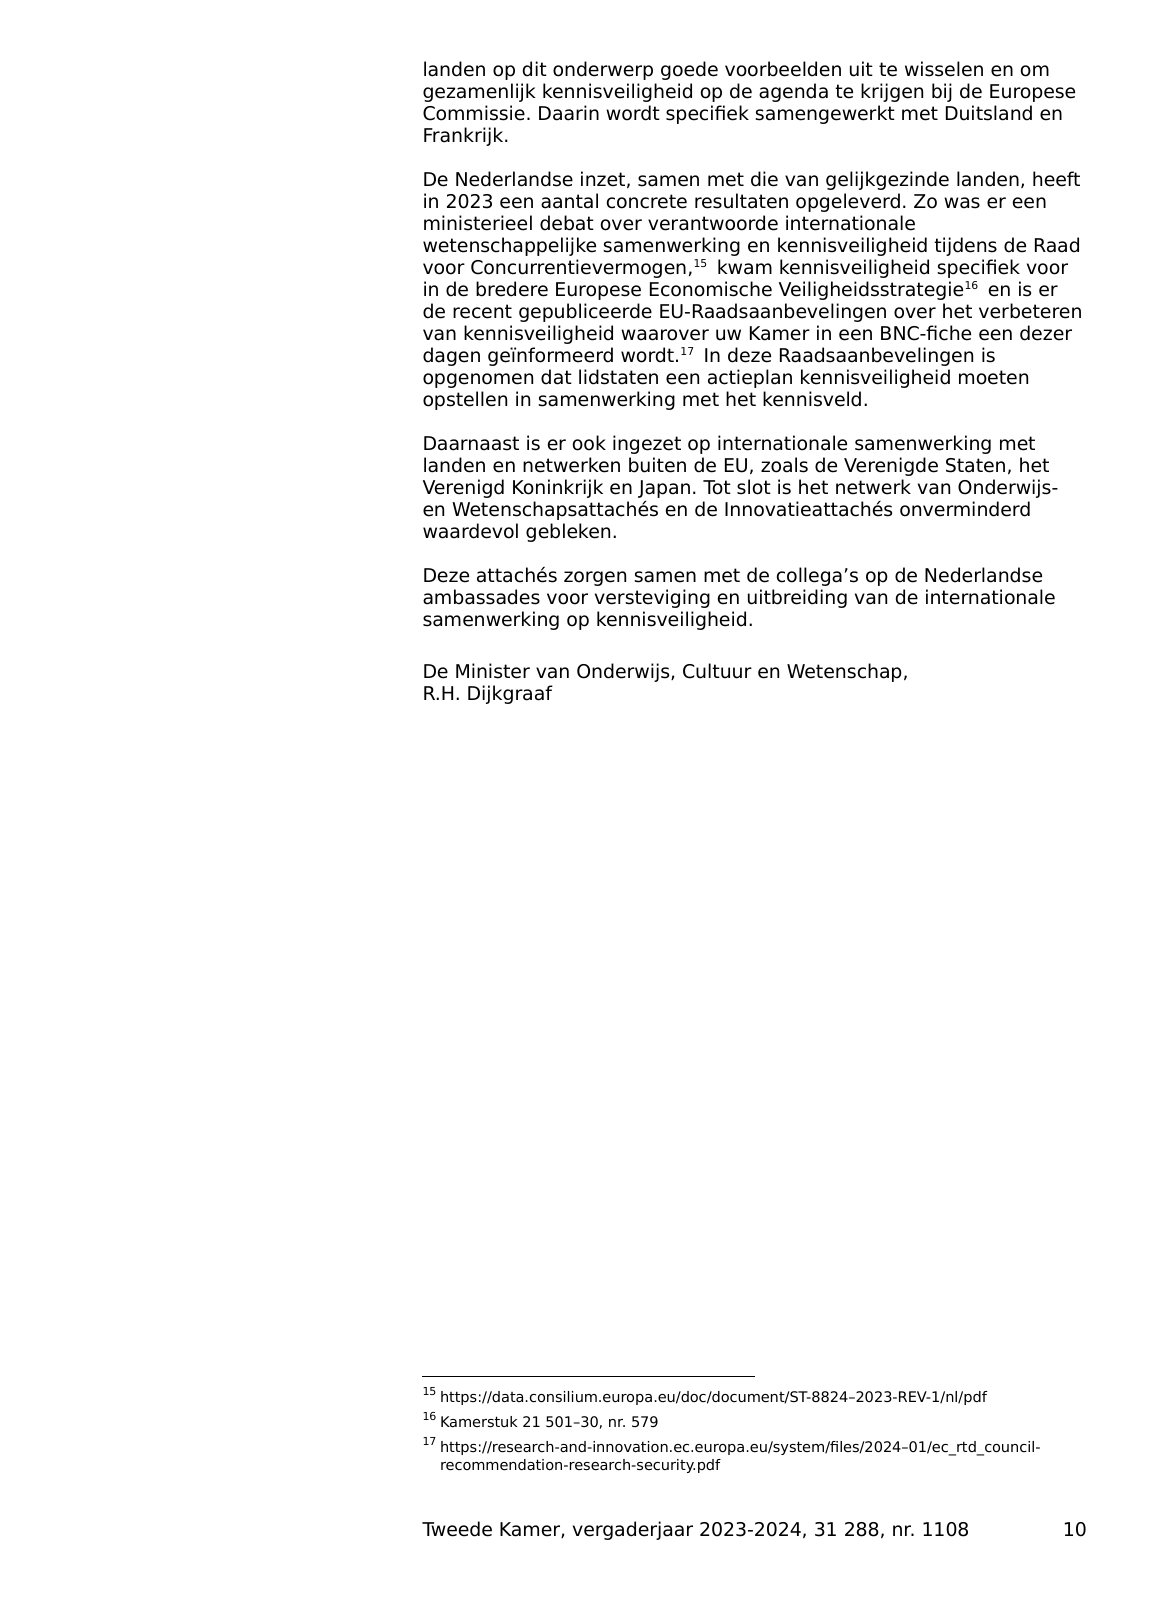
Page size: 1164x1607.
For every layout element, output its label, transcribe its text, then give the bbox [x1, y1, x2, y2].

text Kamerstuk 21 501–30, nr. 579 [422, 1410, 1087, 1432]
text https://research-and-innovation.ec.europa.eu/system/files/2024–01/ec_rtd_council-recommendation-research-security.pdf [422, 1435, 1087, 1474]
text De Minister van Onderwijs, Cultuur en Wetenschap, R.H. Dijkgraaf [422, 661, 1087, 705]
text Deze attachés zorgen samen met de collega’s op de Nederlandse ambassades voor versteviging en uitbreiding van de internationale samenwerking op kennisveiligheid. [422, 565, 1087, 631]
text https://data.consilium.europa.eu/doc/document/ST-8824–2023-REV-1/nl/pdf [422, 1385, 1087, 1407]
text landen op dit onderwerp goede voorbeelden uit te wisselen en om gezamenlijk kennisveiligheid op de agenda te krijgen bij de Europese Commissie. Daarin wordt specifiek samengewerkt met Duitsland en Frankrijk. [422, 59, 1087, 147]
text Daarnaast is er ook ingezet op internationale samenwerking met landen en netwerken buiten de EU, zoals de Verenigde Staten, het Verenigd Koninkrijk en Japan. Tot slot is het netwerk van Onderwijs- en Wetenschapsattachés en de Innovatieattachés onverminderd waardevol gebleken. [422, 433, 1087, 543]
text De Nederlandse inzet, samen met die van gelijkgezinde landen, heeft in 2023 een aantal concrete resultaten opgeleverd. Zo was er een ministerieel debat over verantwoorde internationale wetenschappelijke samenwerking en kennisveiligheid tijdens de Raad voor Concurrentievermogen, kwam kennisveiligheid specifiek voor in de bredere Europese Economische Veiligheidsstrategie en is er de recent gepubliceerde EU-Raadsaanbevelingen over het verbeteren van kennisveiligheid waarover uw Kamer in een BNC-fiche een dezer dagen geïnformeerd wordt. In deze Raadsaanbevelingen is opgenomen dat lidstaten een actieplan kennisveiligheid moeten opstellen in samenwerking met het kennisveld. [422, 169, 1087, 411]
